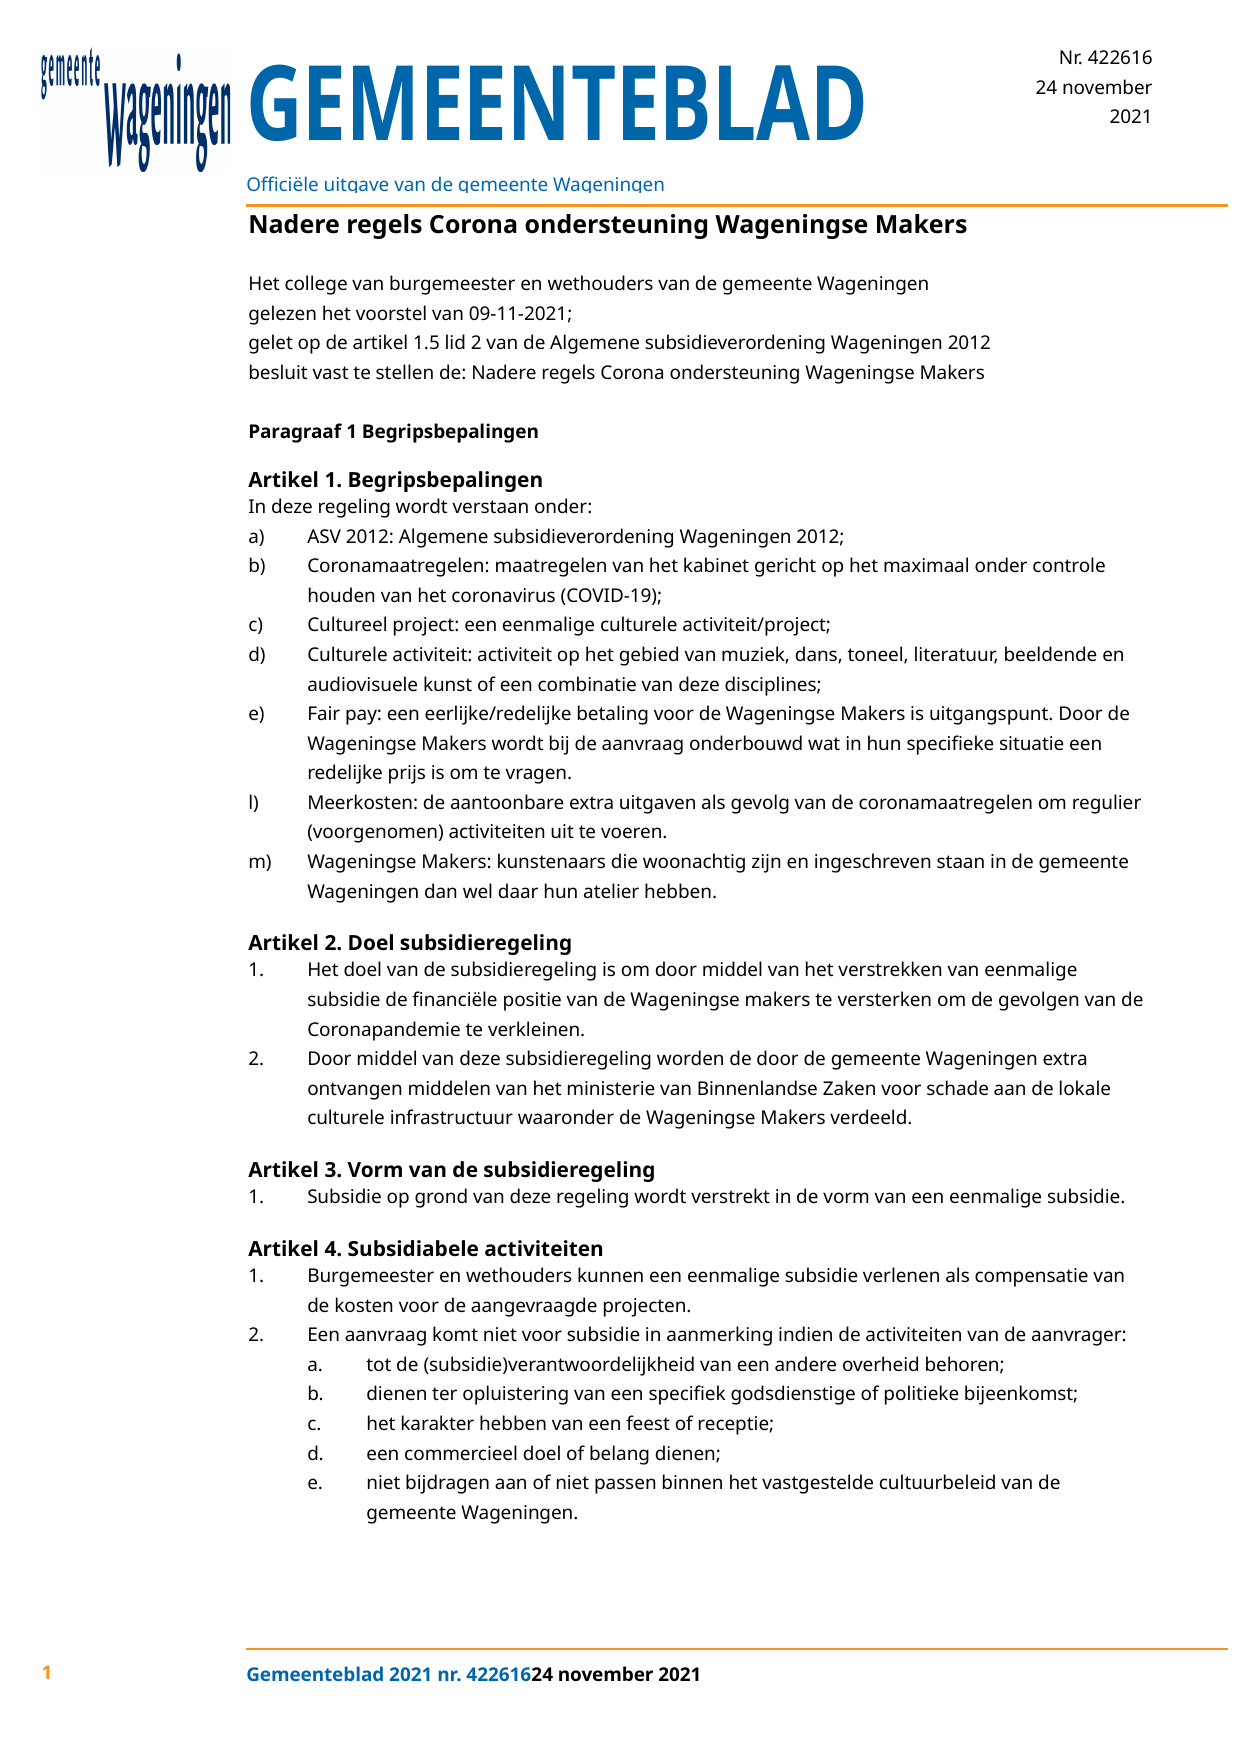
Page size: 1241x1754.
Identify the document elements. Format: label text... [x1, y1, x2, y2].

list het karakter hebben van een feest of receptie; [307, 1410, 1152, 1436]
text Artikel 4. Subsidiabele activiteiten [248, 1234, 1152, 1262]
text gelet op de artikel 1.5 lid 2 van de Algemene subsidieverordening Wageningen 2012 [248, 329, 1152, 355]
list Cultureel project: een eenmalige culturele activiteit/project; [248, 612, 1152, 637]
list dienen ter opluistering van een specifiek godsdienstige of politieke bijeenkomst; [307, 1381, 1152, 1406]
list Fair pay: een eerlijke/redelijke betaling voor de Wageningse Makers is uitgangspunt. Door de Wageningse Makers wordt bij de aanvraag onderbouwd wat in hun specifieke situatie een redelijke prijs is om te vragen. [248, 700, 1152, 785]
list Burgemeester en wethouders kunnen een eenmalige subsidie verlenen als compensatie van de kosten voor de aangevraagde projecten. [248, 1262, 1152, 1318]
picture [41, 47, 231, 172]
list niet bijdragen aan of niet passen binnen het vastgestelde cultuurbeleid van de gemeente Wageningen. [307, 1469, 1152, 1525]
text In deze regeling wordt verstaan onder: [248, 493, 1152, 519]
list Subsidie op grond van deze regeling wordt verstrekt in de vorm van een eenmalige subsidie. [248, 1183, 1152, 1209]
text gelezen het voorstel van 09-11-2021; [248, 300, 1152, 326]
text Het college van burgemeester en wethouders van de gemeente Wageningen [248, 270, 1152, 296]
text Paragraaf 1 Begripsbepalingen [248, 418, 1152, 444]
text Artikel 1. Begripsbepalingen [248, 465, 1152, 493]
text Nadere regels Corona ondersteuning Wageningse Makers [248, 207, 1152, 241]
list Coronamaatregelen: maatregelen van het kabinet gericht op het maximaal onder controle houden van het coronavirus (COVID-19); [248, 552, 1152, 608]
list ASV 2012: Algemene subsidieverordening Wageningen 2012; [248, 523, 1152, 548]
list Het doel van de subsidieregeling is om door middel van het verstrekken van eenmalige subsidie de financiële positie van de Wageningse makers te versterken om de gevolgen van de Coronapandemie te verkleinen. [248, 957, 1152, 1042]
list Een aanvraag komt niet voor subsidie in aanmerking indien de activiteiten van de aanvrager: [248, 1321, 1152, 1347]
list Door middel van deze subsidieregeling worden de door de gemeente Wageningen extra ontvangen middelen van het ministerie van Binnenlandse Zaken voor schade aan de lokale culturele infrastructuur waaronder de Wageningse Makers verdeeld. [248, 1045, 1152, 1130]
list Wageningse Makers: kunstenaars die woonachtig zijn en ingeschreven staan in de gemeente Wageningen dan wel daar hun atelier hebben. [248, 848, 1152, 903]
list Meerkosten: de aantoonbare extra uitgaven als gevolg van de coronamaatregelen om regulier (voorgenomen) activiteiten uit te voeren. [248, 789, 1152, 844]
list een commercieel doel of belang dienen; [307, 1440, 1152, 1466]
text besluit vast te stellen de: Nadere regels Corona ondersteuning Wageningse Makers [248, 359, 1152, 385]
list Culturele activiteit: activiteit op het gebied van muziek, dans, toneel, literatuur, beeldende en audiovisuele kunst of een combinatie van deze disciplines; [248, 641, 1152, 696]
text Artikel 3. Vorm van de subsidieregeling [248, 1155, 1152, 1183]
text Artikel 2. Doel subsidieregeling [248, 928, 1152, 957]
list tot de (subsidie)verantwoordelijkheid van een andere overheid behoren; [307, 1351, 1152, 1377]
